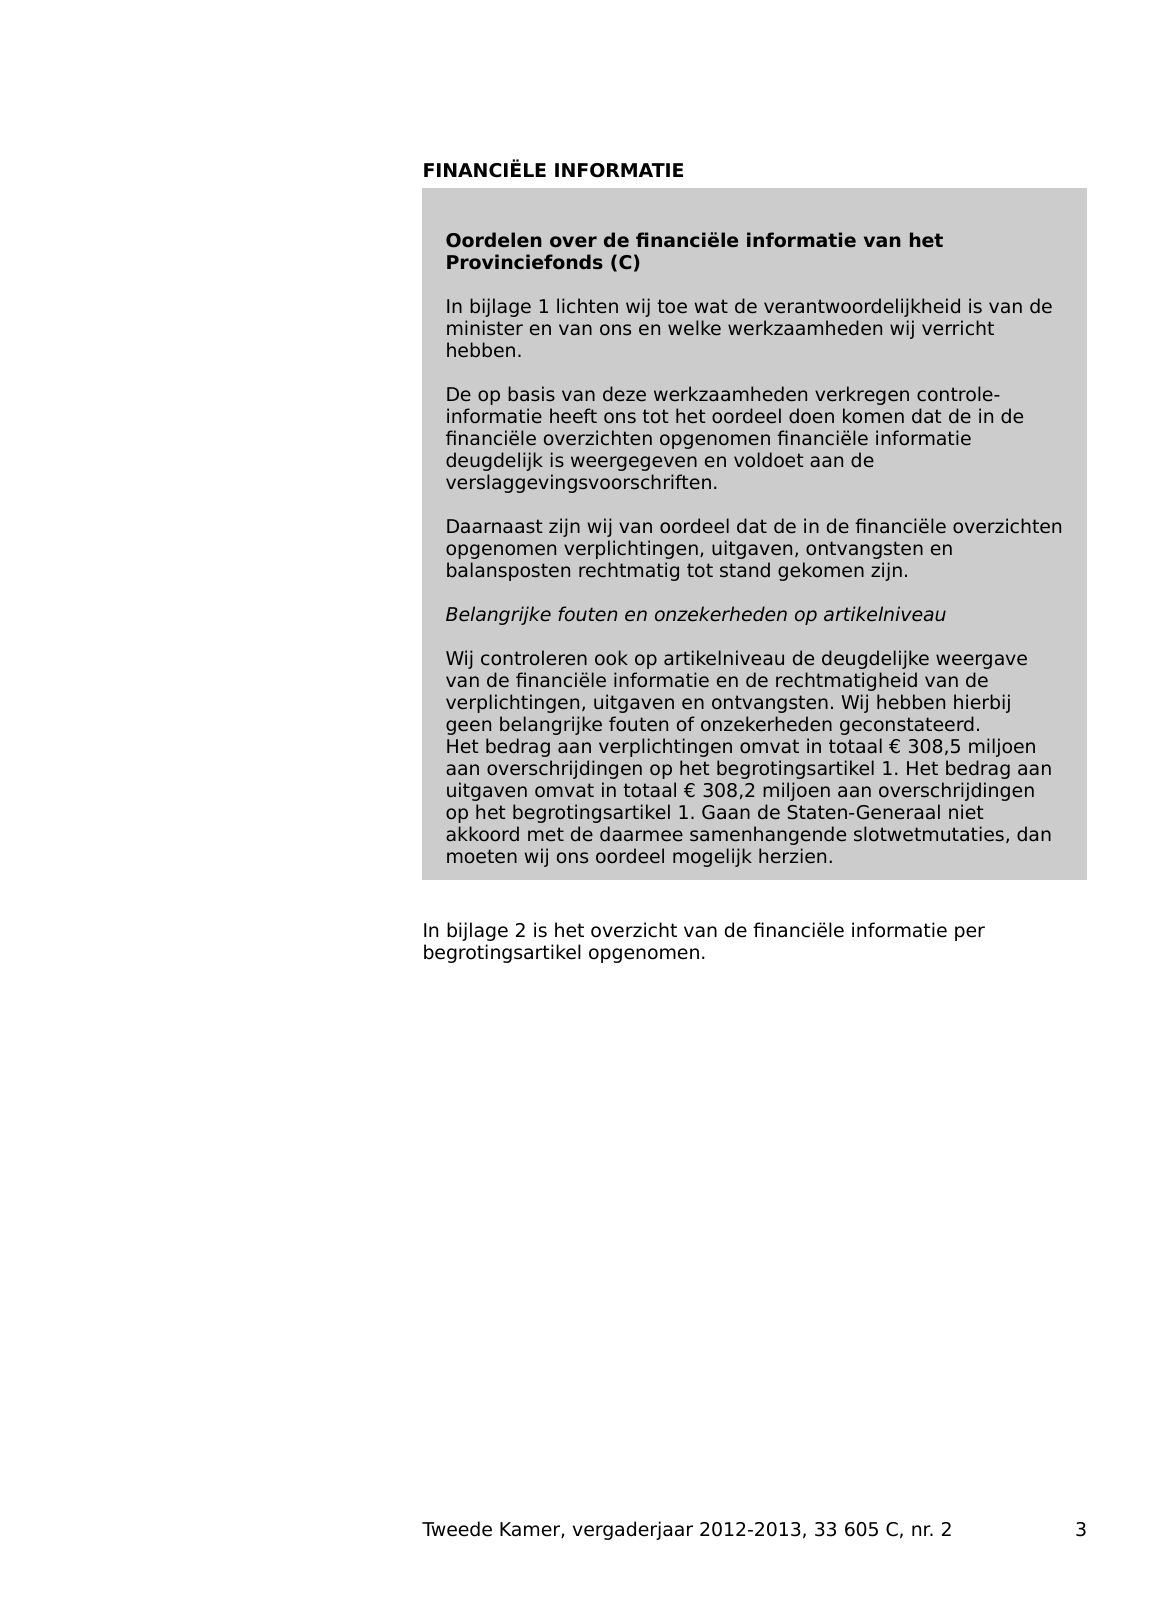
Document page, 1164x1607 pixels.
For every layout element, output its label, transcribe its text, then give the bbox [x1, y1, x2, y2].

table_header Oordelen over de financiële informatie van het Provinciefonds (C) In bijlage 1 lichten wij toe wat de verantwoordelijkheid is van de minister en van ons en welke werkzaamheden wij verricht hebben. De op basis van deze werkzaamheden verkregen controle-informatie heeft ons tot het oordeel doen komen dat de in de financiële overzichten opgenomen financiële informatie deugdelijk is weergegeven en voldoet aan de verslaggevingsvoorschriften. Daarnaast zijn wij van oordeel dat de in de financiële overzichten opgenomen verplichtingen, uitgaven, ontvangsten en balansposten rechtmatig tot stand gekomen zijn. Belangrijke fouten en onzekerheden op artikelniveau Wij controleren ook op artikelniveau de deugdelijke weergave van de financiële informatie en de rechtmatigheid van de verplichtingen, uitgaven en ontvangsten. Wij hebben hierbij geen belangrijke fouten of onzekerheden geconstateerd. Het bedrag aan verplichtingen omvat in totaal € 308,5 miljoen aan overschrijdingen op het begrotingsartikel 1. Het bedrag aan uitgaven omvat in totaal € 308,2 miljoen aan overschrijdingen op het begrotingsartikel 1. Gaan de Staten-Generaal niet akkoord met de daarmee samenhangende slotwetmutaties, dan moeten wij ons oordeel mogelijk herzien. [422, 188, 1087, 880]
subtitle FINANCIËLE INFORMATIE [422, 160, 1087, 182]
text In bijlage 2 is het overzicht van de financiële informatie per begrotingsartikel opgenomen. [422, 920, 1087, 964]
